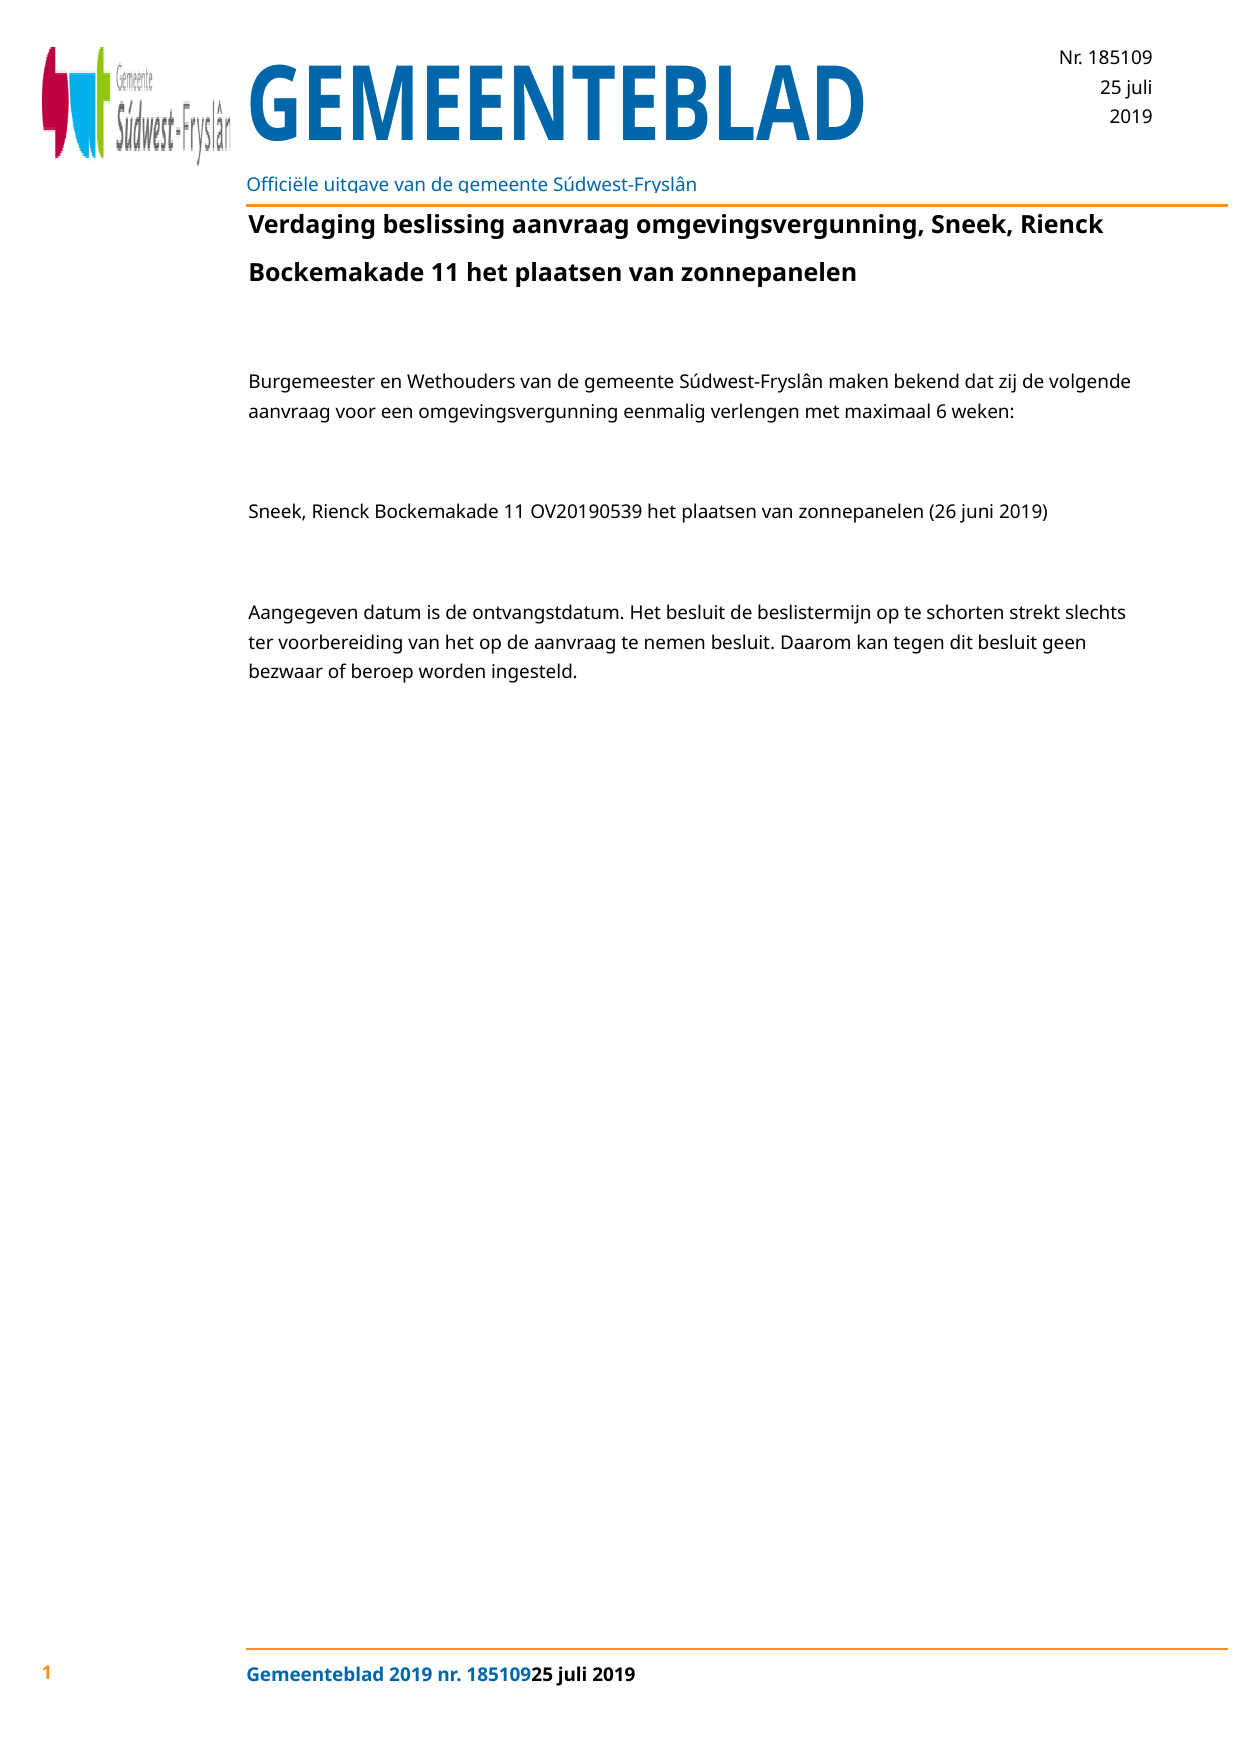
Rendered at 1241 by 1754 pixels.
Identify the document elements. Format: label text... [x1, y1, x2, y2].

text Sneek, Rienck Bockemakade 11 OV20190539 het plaatsen van zonnepanelen (26 juni 2019) [248, 499, 1152, 524]
text Verdaging beslissing aanvraag omgevingsvergunning, Sneek, Rienck Bockemakade 11 het plaatsen van zonnepanelen [248, 207, 1152, 288]
picture [41, 47, 231, 172]
text Aangegeven datum is de ontvangstdatum. Het besluit de beslistermijn op te schorten strekt slechts ter voorbereiding van het op de aanvraag te nemen besluit. Daarom kan tegen dit besluit geen bezwaar of beroep worden ingesteld. [248, 599, 1152, 684]
text Burgemeester en Wethouders van de gemeente Súdwest-Fryslân maken bekend dat zij de volgende aanvraag voor een omgevingsvergunning eenmalig verlengen met maximaal 6 weken: [248, 368, 1152, 424]
